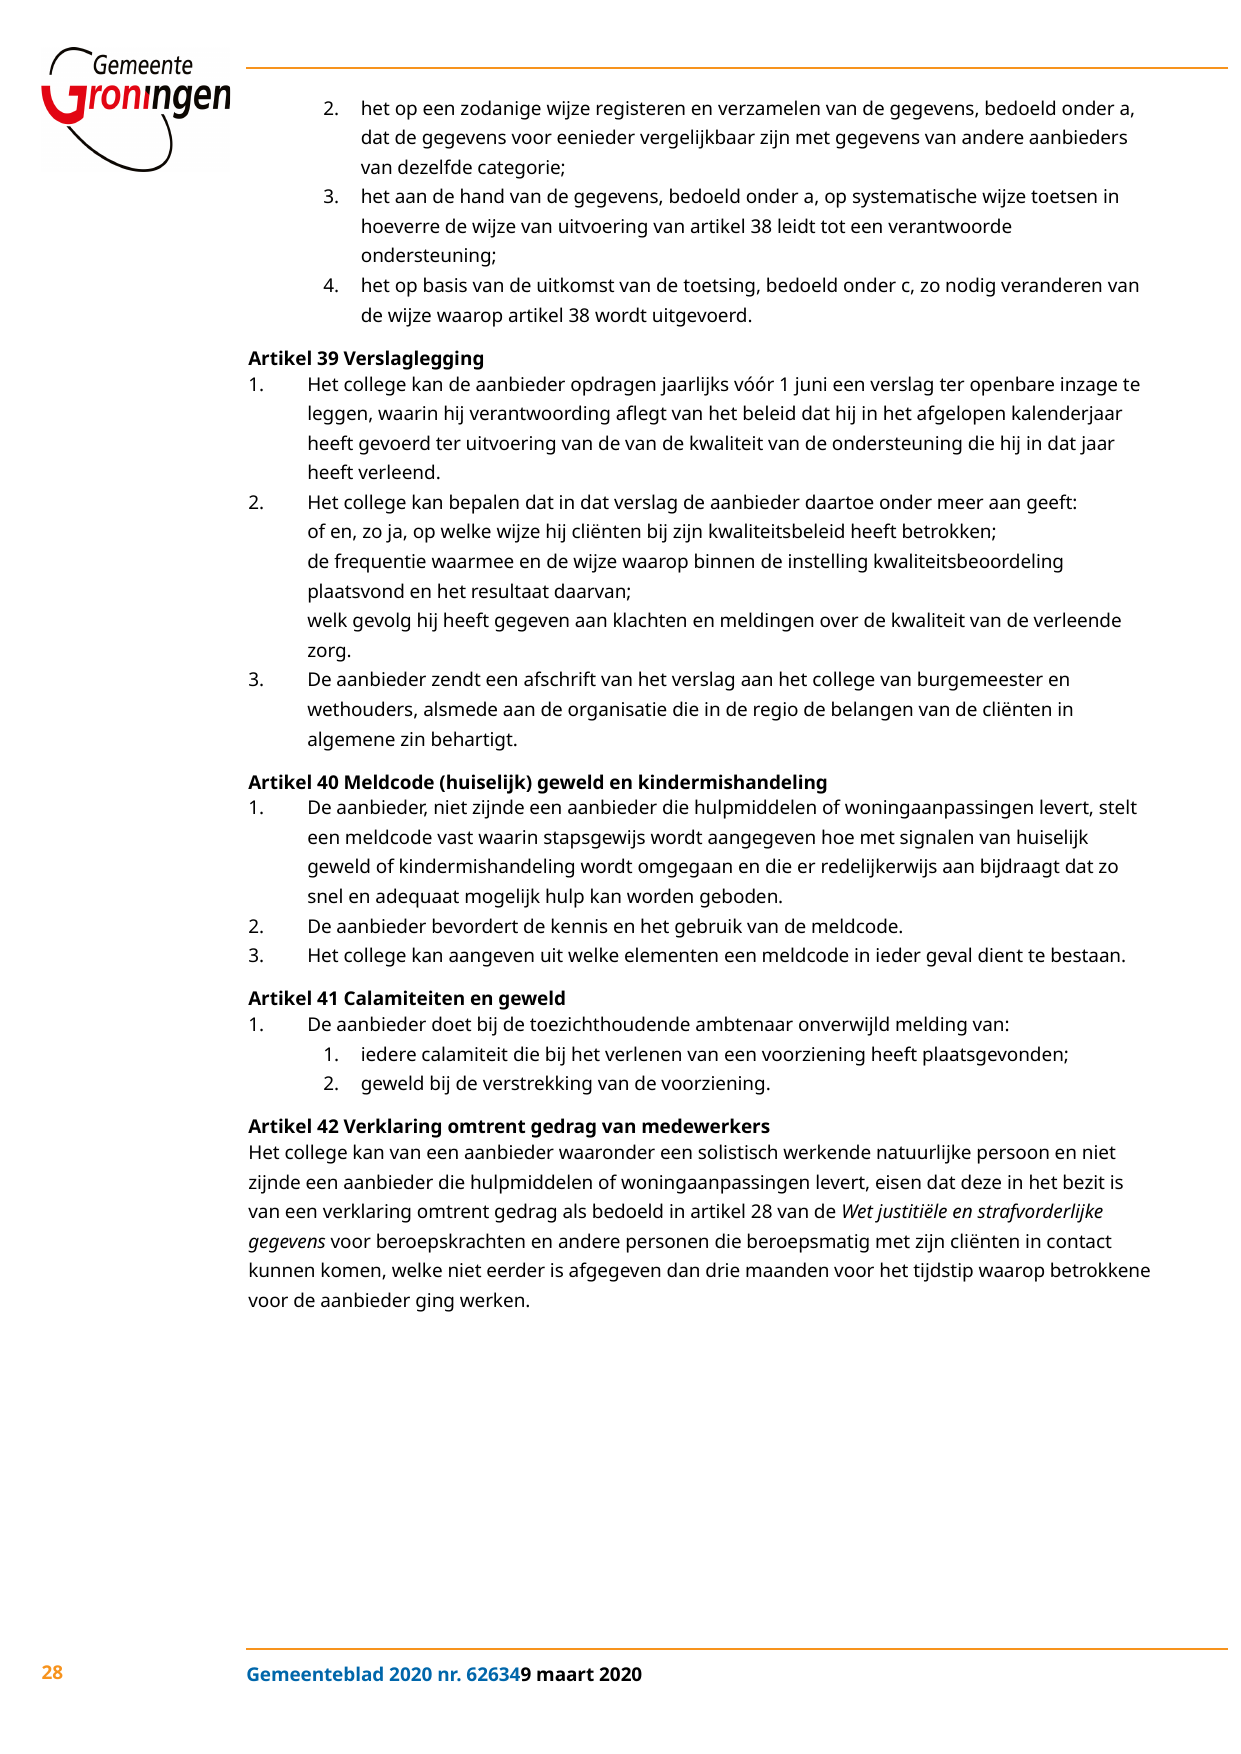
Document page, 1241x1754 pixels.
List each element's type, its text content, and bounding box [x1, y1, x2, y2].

list of en, zo ja, op welke wijze hij cliënten bij zijn kwaliteitsbeleid heeft betrokken; [248, 519, 1152, 544]
list geweld bij de verstrekking van de voorziening. [323, 1071, 1152, 1096]
text Artikel 42 Verklaring omtrent gedrag van medewerkers [248, 1114, 1152, 1139]
list De aanbieder bevordert de kennis en het gebruik van de meldcode. [248, 913, 1152, 939]
list de frequentie waarmee en de wijze waarop binnen de instelling kwaliteitsbeoordeling plaatsvond en het resultaat daarvan; [248, 548, 1152, 603]
list Het college kan aangeven uit welke elementen een meldcode in ieder geval dient te bestaan. [248, 942, 1152, 968]
list het aan de hand van de gegevens, bedoeld onder a, op systematische wijze toetsen in hoeverre de wijze van uitvoering van artikel 38 leidt tot een verantwoorde ondersteuning; [323, 183, 1152, 268]
text Artikel 39 Verslaglegging [248, 345, 1152, 371]
list Het college kan bepalen dat in dat verslag de aanbieder daartoe onder meer aan geeft: [248, 489, 1152, 515]
list De aanbieder doet bij de toezichthoudende ambtenaar onverwijld melding van: [248, 1011, 1152, 1037]
picture [41, 47, 231, 172]
list iedere calamiteit die bij het verlenen van een voorziening heeft plaatsgevonden; [323, 1041, 1152, 1067]
list De aanbieder zendt een afschrift van het verslag aan het college van burgemeester en wethouders, alsmede aan de organisatie die in de regio de belangen van de cliënten in algemene zin behartigt. [248, 667, 1152, 751]
list het op basis van de uitkomst van de toetsing, bedoeld onder c, zo nodig veranderen van de wijze waarop artikel 38 wordt uitgevoerd. [323, 272, 1152, 328]
list Het college kan de aanbieder opdragen jaarlijks vóór 1 juni een verslag ter openbare inzage te leggen, waarin hij verantwoording aflegt van het beleid dat hij in het afgelopen kalenderjaar heeft gevoerd ter uitvoering van de van de kwaliteit van de ondersteuning die hij in dat jaar heeft verleend. [248, 371, 1152, 485]
text Het college kan van een aanbieder waaronder een solistisch werkende natuurlijke persoon en niet zijnde een aanbieder die hulpmiddelen of woningaanpassingen levert, eisen dat deze in het bezit is van een verklaring omtrent gedrag als bedoeld in artikel 28 van de Wet justitiële en strafvorderlijke gegevens voor beroepskrachten en andere personen die beroepsmatig met zijn cliënten in contact kunnen komen, welke niet eerder is afgegeven dan drie maanden voor het tijdstip waarop betrokkene voor de aanbieder ging werken. [248, 1139, 1152, 1313]
text Artikel 40 Meldcode (huiselijk) geweld en kindermishandeling [248, 769, 1152, 794]
list het op een zodanige wijze registeren en verzamelen van de gegevens, bedoeld onder a, dat de gegevens voor eenieder vergelijkbaar zijn met gegevens van andere aanbieders van dezelfde categorie; [323, 95, 1152, 180]
list De aanbieder, niet zijnde een aanbieder die hulpmiddelen of woningaanpassingen levert, stelt een meldcode vast waarin stapsgewijs wordt aangegeven hoe met signalen van huiselijk geweld of kindermishandeling wordt omgegaan en die er redelijkerwijs aan bijdraagt dat zo snel en adequaat mogelijk hulp kan worden geboden. [248, 794, 1152, 909]
list welk gevolg hij heeft gegeven aan klachten en meldingen over de kwaliteit van de verleende zorg. [248, 607, 1152, 663]
text Artikel 41 Calamiteiten en geweld [248, 986, 1152, 1011]
